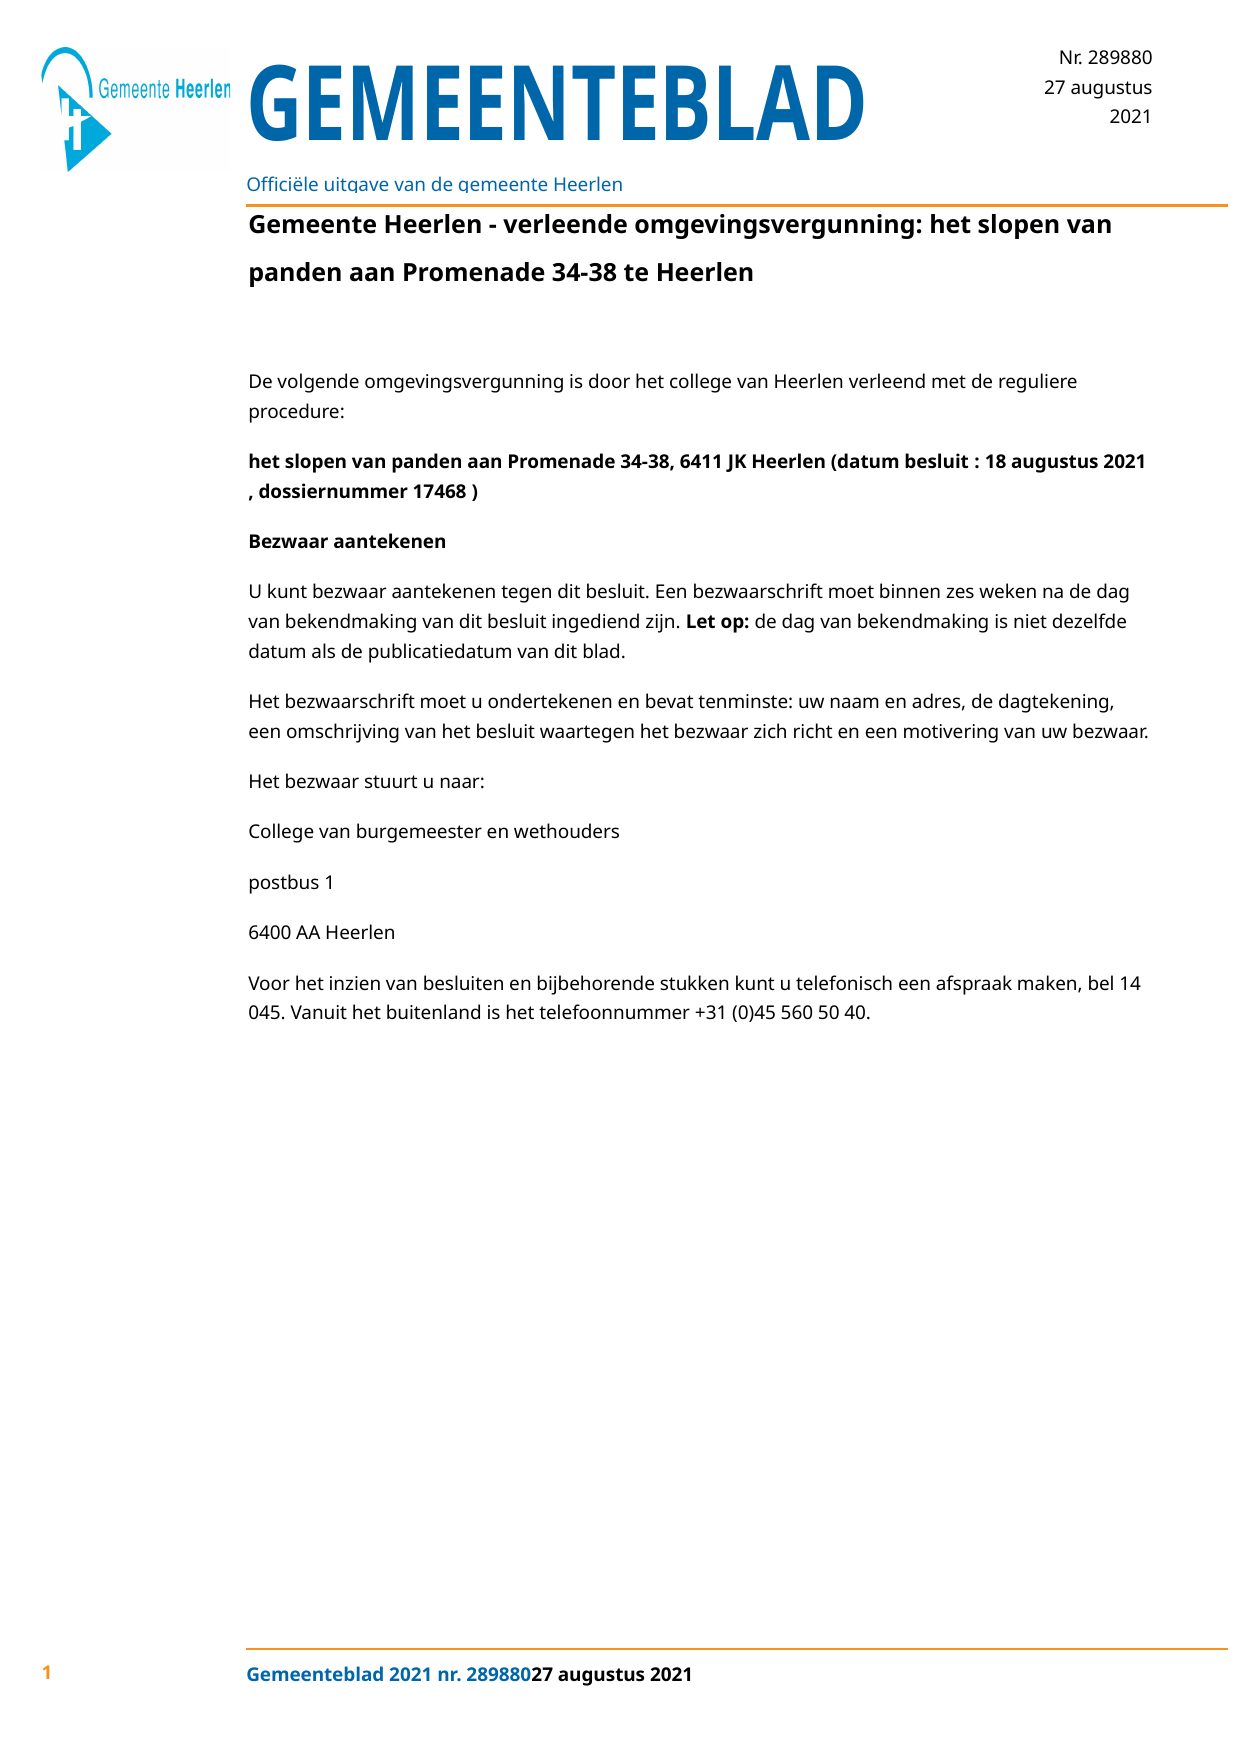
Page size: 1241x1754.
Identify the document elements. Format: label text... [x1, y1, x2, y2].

text Het bezwaarschrift moet u ondertekenen en bevat tenminste: uw naam en adres, de dagtekening, een omschrijving van het besluit waartegen het bezwaar zich richt en een motivering van uw bezwaar. [248, 688, 1152, 744]
text U kunt bezwaar aantekenen tegen dit besluit. Een bezwaarschrift moet binnen zes weken na de dag van bekendmaking van dit besluit ingediend zijn. Let op: de dag van bekendmaking is niet dezelfde datum als de publicatiedatum van dit blad. [248, 579, 1152, 664]
text Bezwaar aantekenen [248, 528, 1152, 554]
picture [41, 47, 231, 172]
text De volgende omgevingsvergunning is door het college van Heerlen verleend met de reguliere procedure: [248, 368, 1152, 424]
picture [41, 47, 59, 70]
text Voor het inzien van besluiten en bijbehorende stukken kunt u telefonisch een afspraak maken, bel 14 045. Vanuit het buitenland is het telefoonnummer +31 (0)45 560 50 40. [248, 970, 1152, 1025]
text postbus 1 [248, 869, 1152, 895]
text het slopen van panden aan Promenade 34-38, 6411 JK Heerlen (datum besluit : 18 augustus 2021 , dossiernummer 17468 ) [248, 448, 1152, 504]
text Het bezwaar stuurt u naar: [248, 768, 1152, 794]
text College van burgemeester en wethouders [248, 819, 1152, 844]
text Gemeente Heerlen - verleende omgevingsvergunning: het slopen van panden aan Promenade 34-38 te Heerlen [248, 207, 1152, 288]
text 6400 AA Heerlen [248, 919, 1152, 945]
